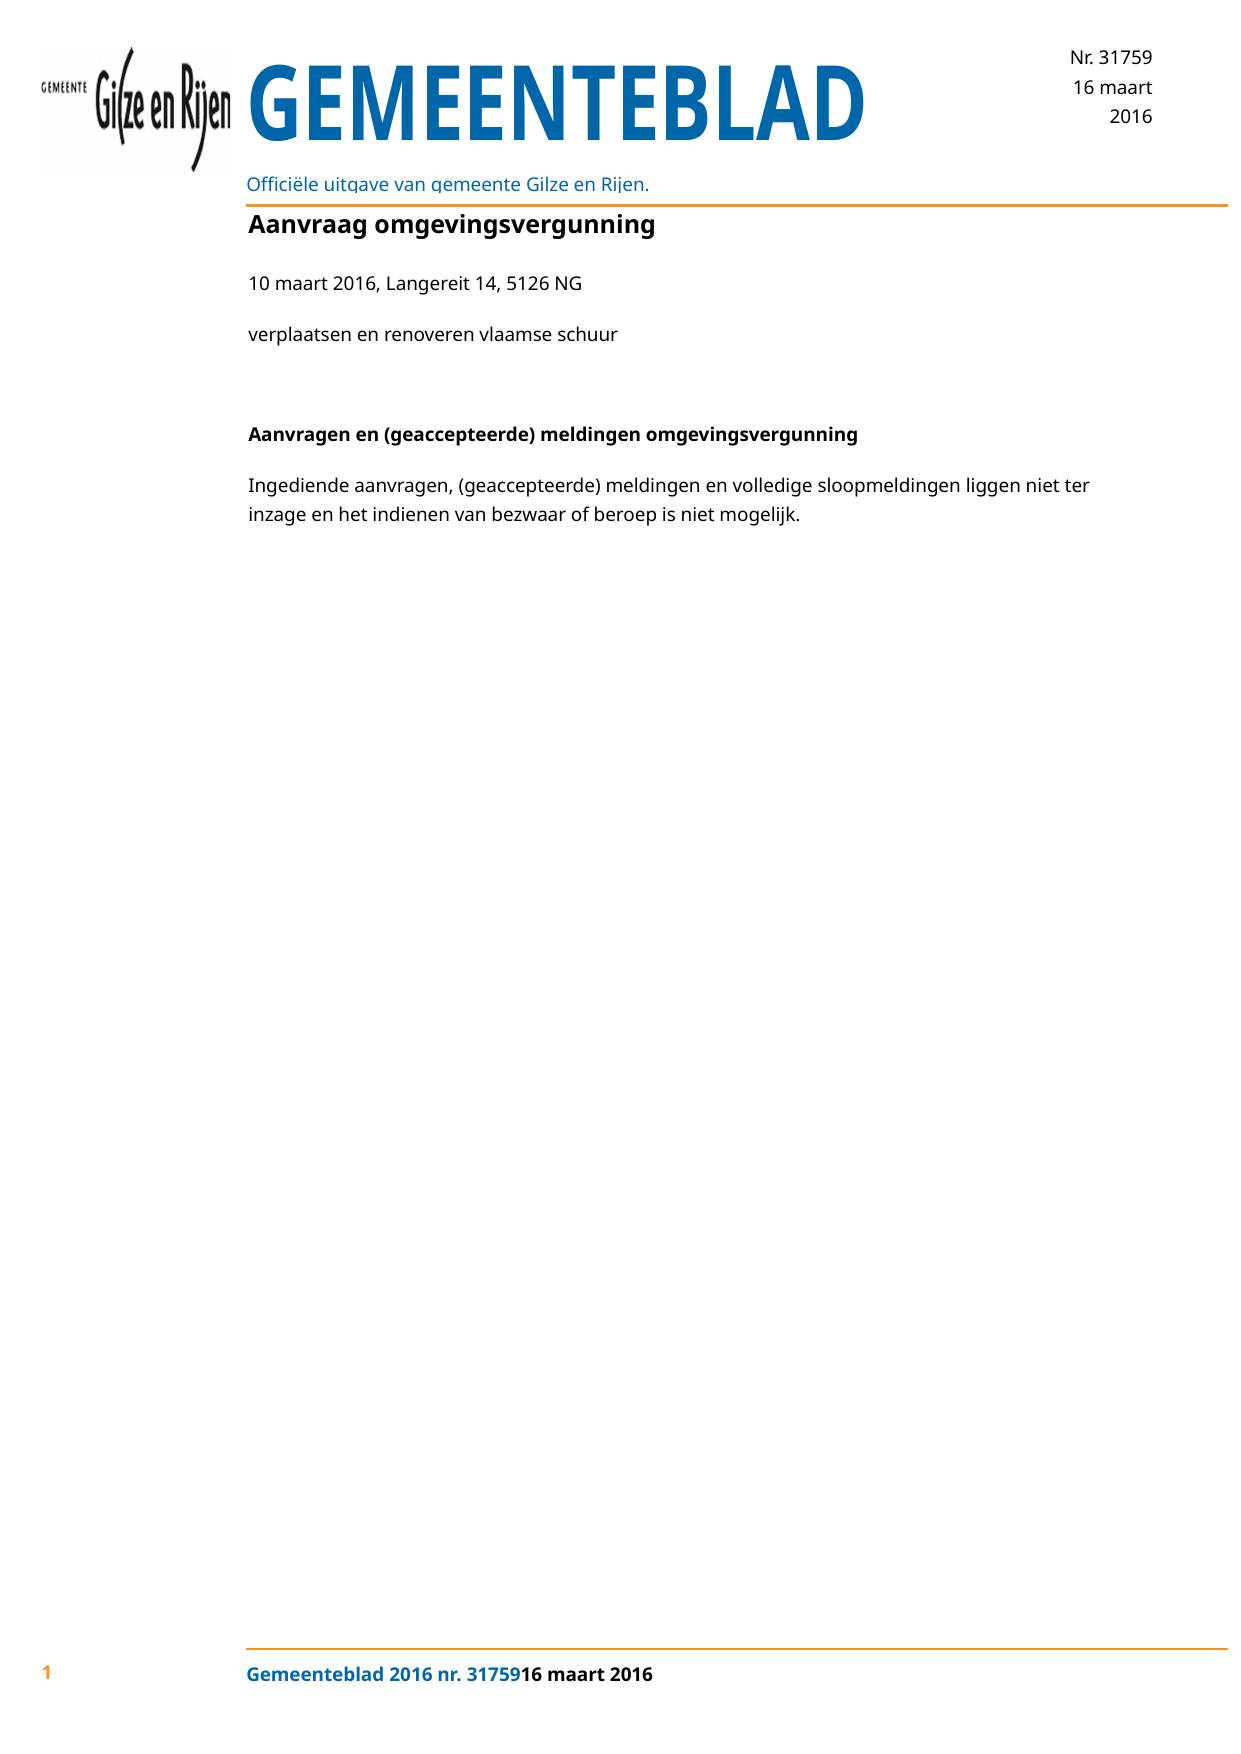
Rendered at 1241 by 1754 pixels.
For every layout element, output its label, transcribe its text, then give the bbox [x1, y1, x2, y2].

text Aanvragen en (geaccepteerde) meldingen omgevingsvergunning [248, 422, 1152, 447]
picture [41, 47, 231, 172]
text verplaatsen en renoveren vlaamse schuur [248, 321, 1152, 346]
text Ingediende aanvragen, (geaccepteerde) meldingen en volledige sloopmeldingen liggen niet ter inzage en het indienen van bezwaar of beroep is niet mogelijk. [248, 472, 1152, 527]
text Aanvraag omgevingsvergunning [248, 207, 1152, 241]
text 10 maart 2016, Langereit 14, 5126 NG [248, 270, 1152, 296]
